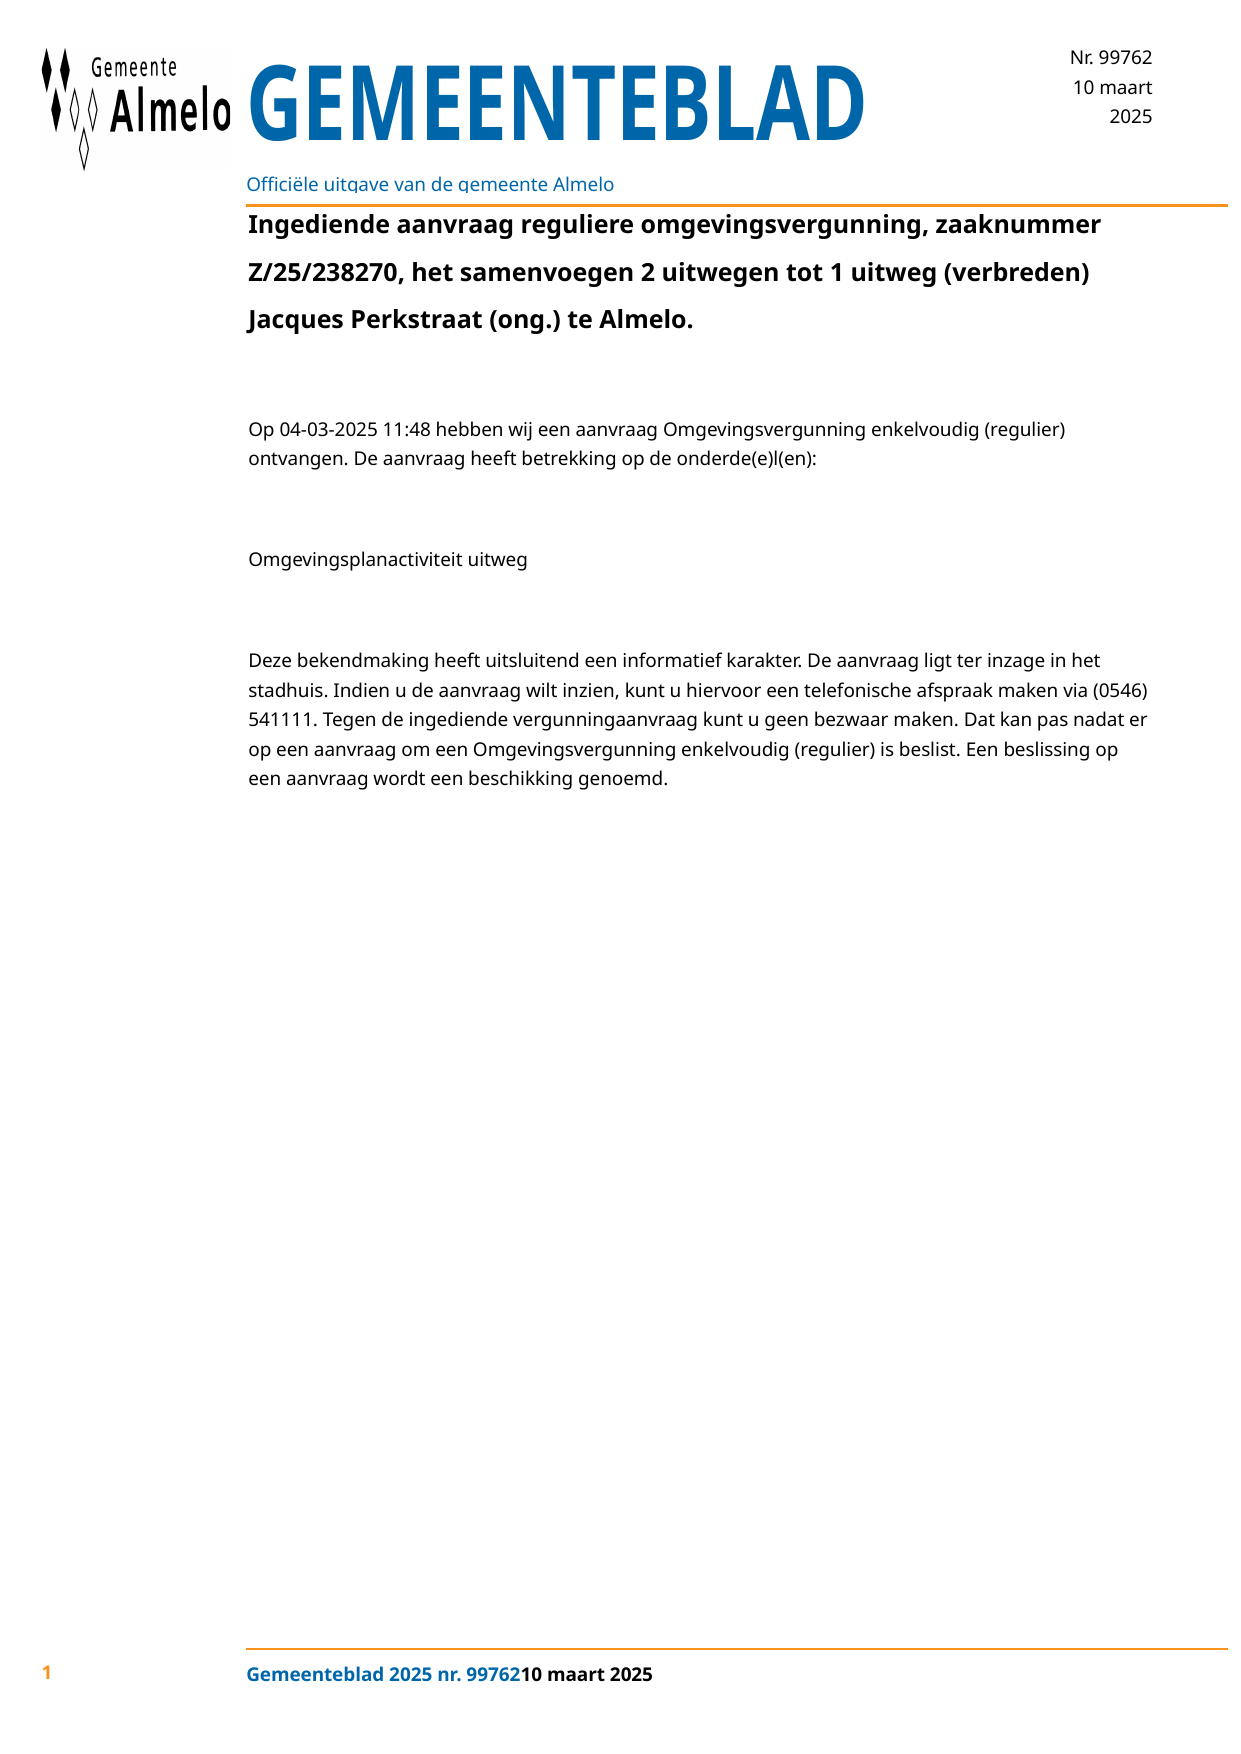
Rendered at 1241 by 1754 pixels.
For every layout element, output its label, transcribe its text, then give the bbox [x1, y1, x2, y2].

text Ingediende aanvraag reguliere omgevingsvergunning, zaaknummer Z/25/238270, het samenvoegen 2 uitwegen tot 1 uitweg (verbreden) Jacques Perkstraat (ong.) te Almelo. [248, 207, 1152, 336]
text Omgevingsplanactiviteit uitweg [248, 546, 1152, 572]
picture [41, 47, 231, 172]
text Deze bekendmaking heeft uitsluitend een informatief karakter. De aanvraag ligt ter inzage in het stadhuis. Indien u de aanvraag wilt inzien, kunt u hiervoor een telefonische afspraak maken via (0546) 541111. Tegen de ingediende vergunningaanvraag kunt u geen bezwaar maken. Dat kan pas nadat er op een aanvraag om een Omgevingsvergunning enkelvoudig (regulier) is beslist. Een beslissing op een aanvraag wordt een beschikking genoemd. [248, 647, 1152, 791]
text Op 04-03-2025 11:48 hebben wij een aanvraag Omgevingsvergunning enkelvoudig (regulier) ontvangen. De aanvraag heeft betrekking op de onderde(e)l(en): [248, 416, 1152, 471]
